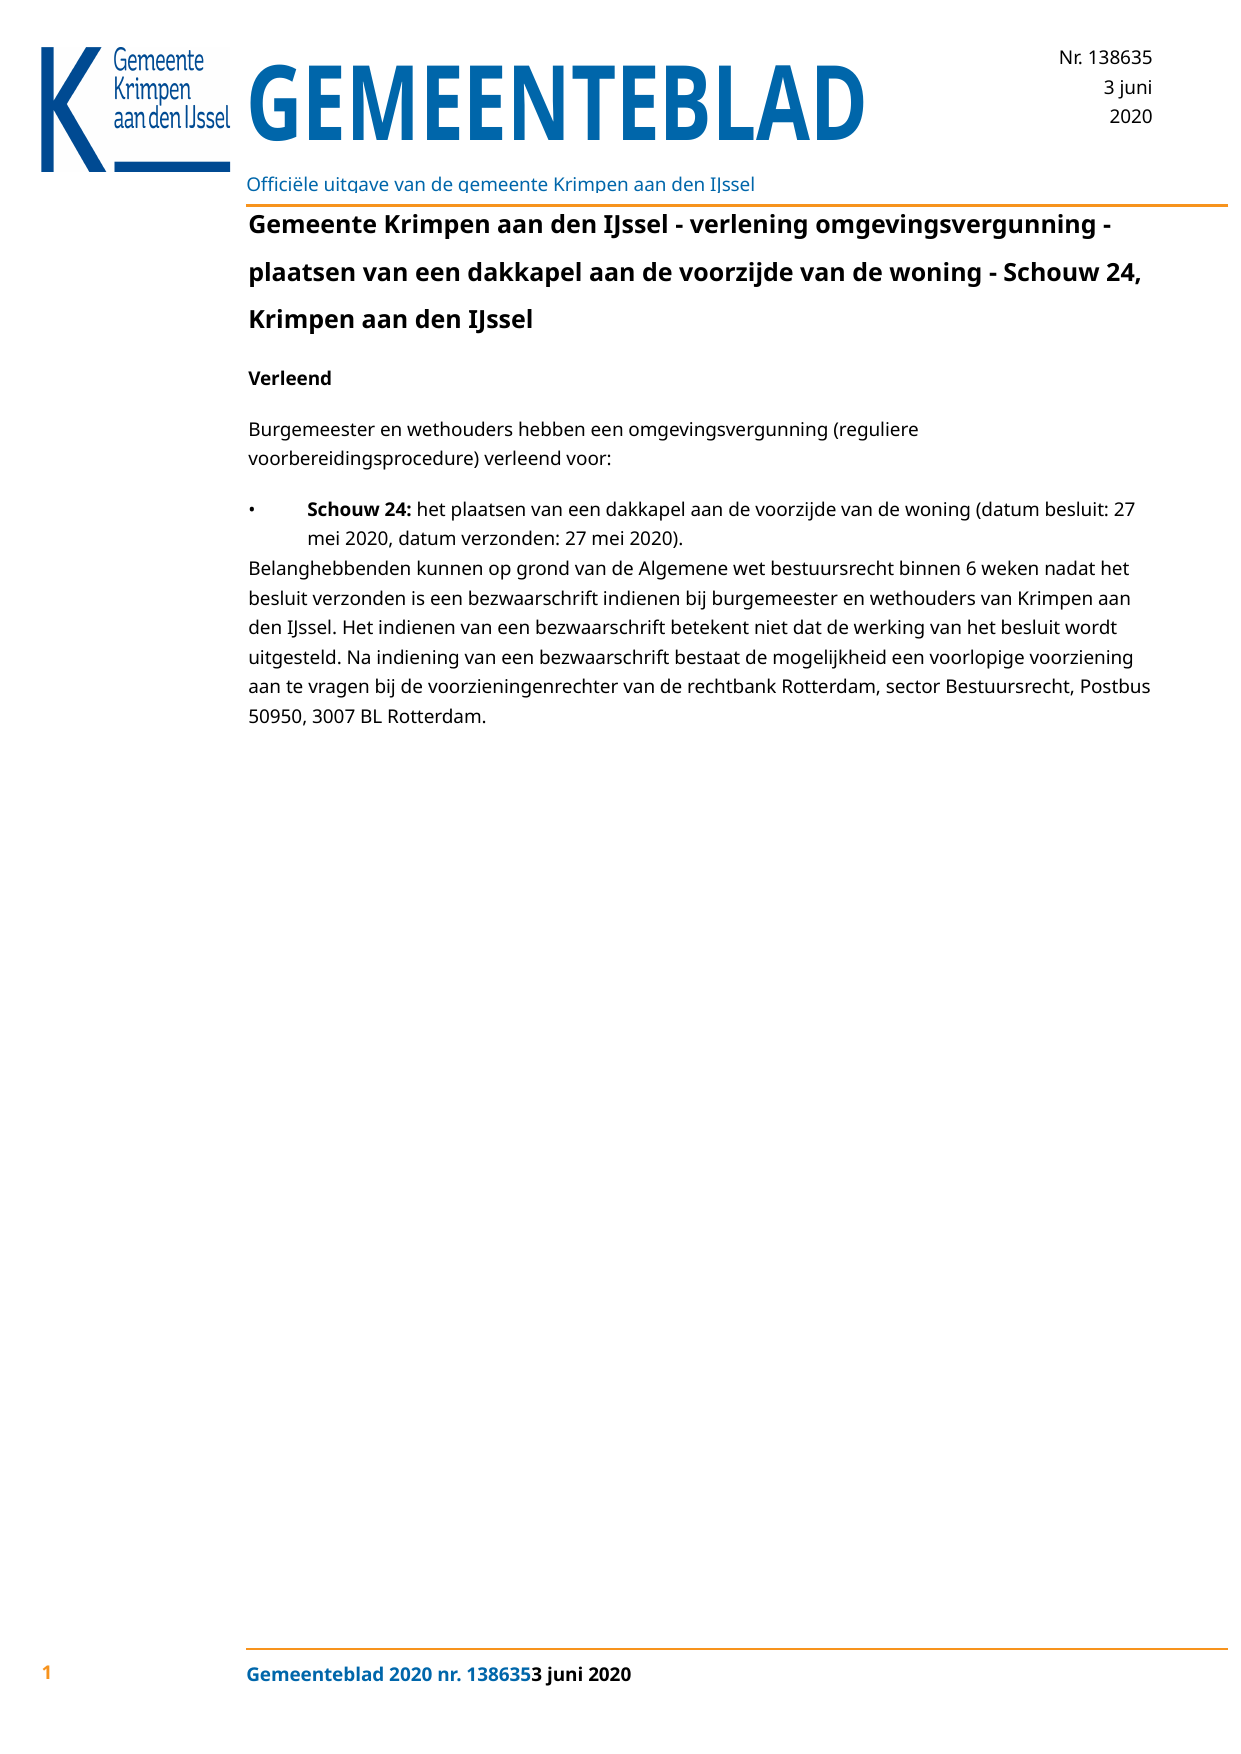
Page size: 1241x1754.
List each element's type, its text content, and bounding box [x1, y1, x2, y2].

text Gemeente Krimpen aan den IJssel - verlening omgevingsvergunning - plaatsen van een dakkapel aan de voorzijde van de woning - Schouw 24, Krimpen aan den IJssel [248, 207, 1152, 336]
text Burgemeester en wethouders hebben een omgevingsvergunning (reguliere voorbereidingsprocedure) verleend voor: [248, 416, 1152, 471]
text Belanghebbenden kunnen op grond van de Algemene wet bestuursrecht binnen 6 weken nadat het besluit verzonden is een bezwaarschrift indienen bij burgemeester en wethouders van Krimpen aan den IJssel. Het indienen van een bezwaarschrift betekent niet dat de werking van het besluit wordt uitgesteld. Na indiening van een bezwaarschrift bestaat de mogelijkheid een voorlopige voorziening aan te vragen bij de voorzieningenrechter van de rechtbank Rotterdam, sector Bestuursrecht, Postbus 50950, 3007 BL Rotterdam. [248, 555, 1152, 729]
picture [41, 47, 231, 172]
list Schouw 24: het plaatsen van een dakkapel aan de voorzijde van de woning (datum besluit: 27 mei 2020, datum verzonden: 27 mei 2020). [248, 496, 1152, 551]
text Verleend [248, 366, 1152, 391]
